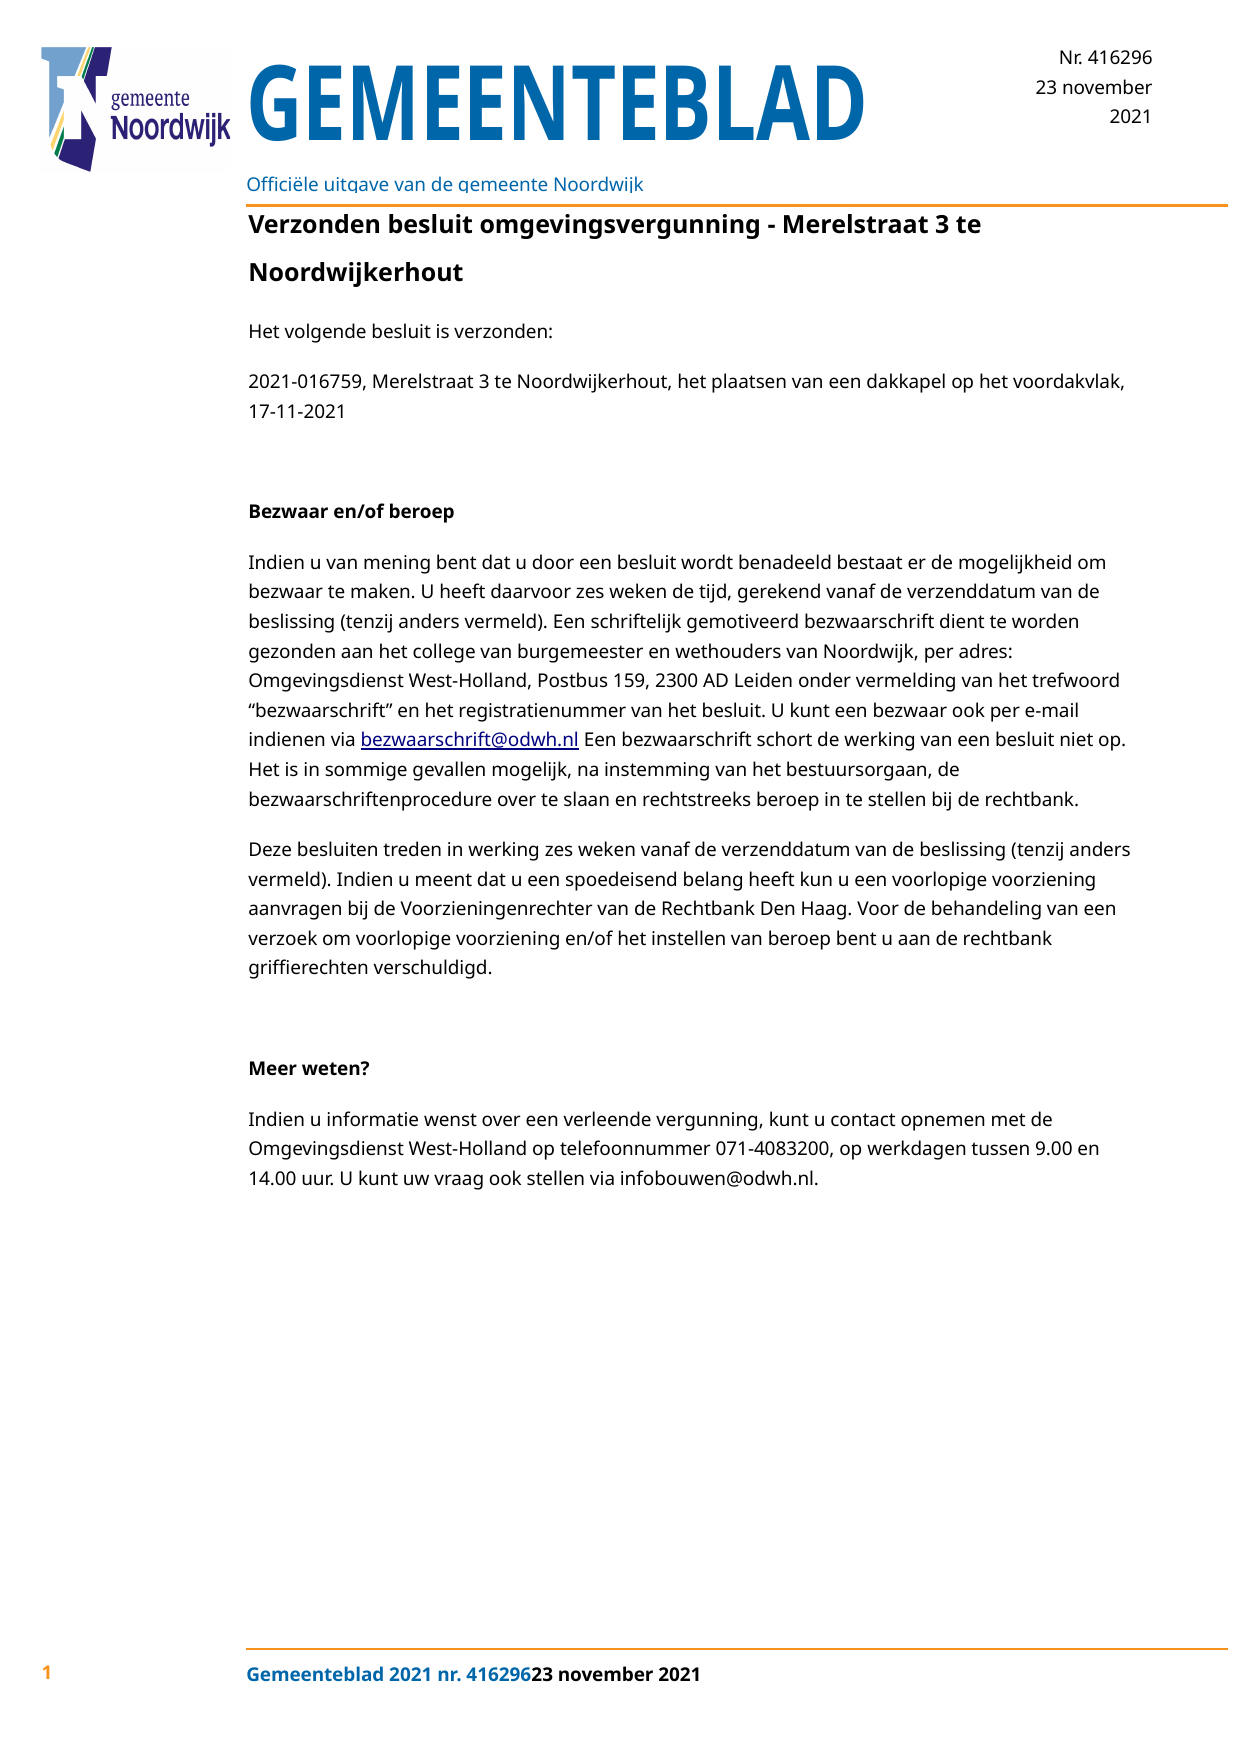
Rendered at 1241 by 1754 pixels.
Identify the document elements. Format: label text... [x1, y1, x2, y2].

text Indien u informatie wenst over een verleende vergunning, kunt u contact opnemen met de Omgevingsdienst West-Holland op telefoonnummer 071-4083200, op werkdagen tussen 9.00 en 14.00 uur. U kunt uw vraag ook stellen via infobouwen@odwh.nl. [248, 1106, 1152, 1191]
text Meer weten? [248, 1055, 1152, 1081]
picture [41, 47, 231, 172]
text Het volgende besluit is verzonden: [248, 318, 1152, 344]
text Deze besluiten treden in werking zes weken vanaf de verzenddatum van de beslissing (tenzij anders vermeld). Indien u meent dat u een spoedeisend belang heeft kun u een voorlopige voorziening aanvragen bij de Voorzieningenrechter van de Rechtbank Den Haag. Voor de behandeling van een verzoek om voorlopige voorziening en/of het instellen van beroep bent u aan de rechtbank griffierechten verschuldigd. [248, 836, 1152, 980]
text Bezwaar en/of beroep [248, 499, 1152, 524]
text Indien u van mening bent dat u door een besluit wordt benadeeld bestaat er de mogelijkheid om bezwaar te maken. U heeft daarvoor zes weken de tijd, gerekend vanaf de verzenddatum van de beslissing (tenzij anders vermeld). Een schriftelijk gemotiveerd bezwaarschrift dient te worden gezonden aan het college van burgemeester en wethouders van Noordwijk, per adres: Omgevingsdienst West-Holland, Postbus 159, 2300 AD Leiden onder vermelding van het trefwoord “bezwaarschrift” en het registratienummer van het besluit. U kunt een bezwaar ook per e-mail indienen via bezwaarschrift@odwh.nl Een bezwaarschrift schort de werking van een besluit niet op. Het is in sommige gevallen mogelijk, na instemming van het bestuursorgaan, de bezwaarschriftenprocedure over te slaan en rechtstreeks beroep in te stellen bij de rechtbank. [248, 549, 1152, 812]
text Verzonden besluit omgevingsvergunning - Merelstraat 3 te Noordwijkerhout [248, 207, 1152, 288]
text 2021-016759, Merelstraat 3 te Noordwijkerhout, het plaatsen van een dakkapel op het voordakvlak, 17-11-2021 [248, 368, 1152, 424]
